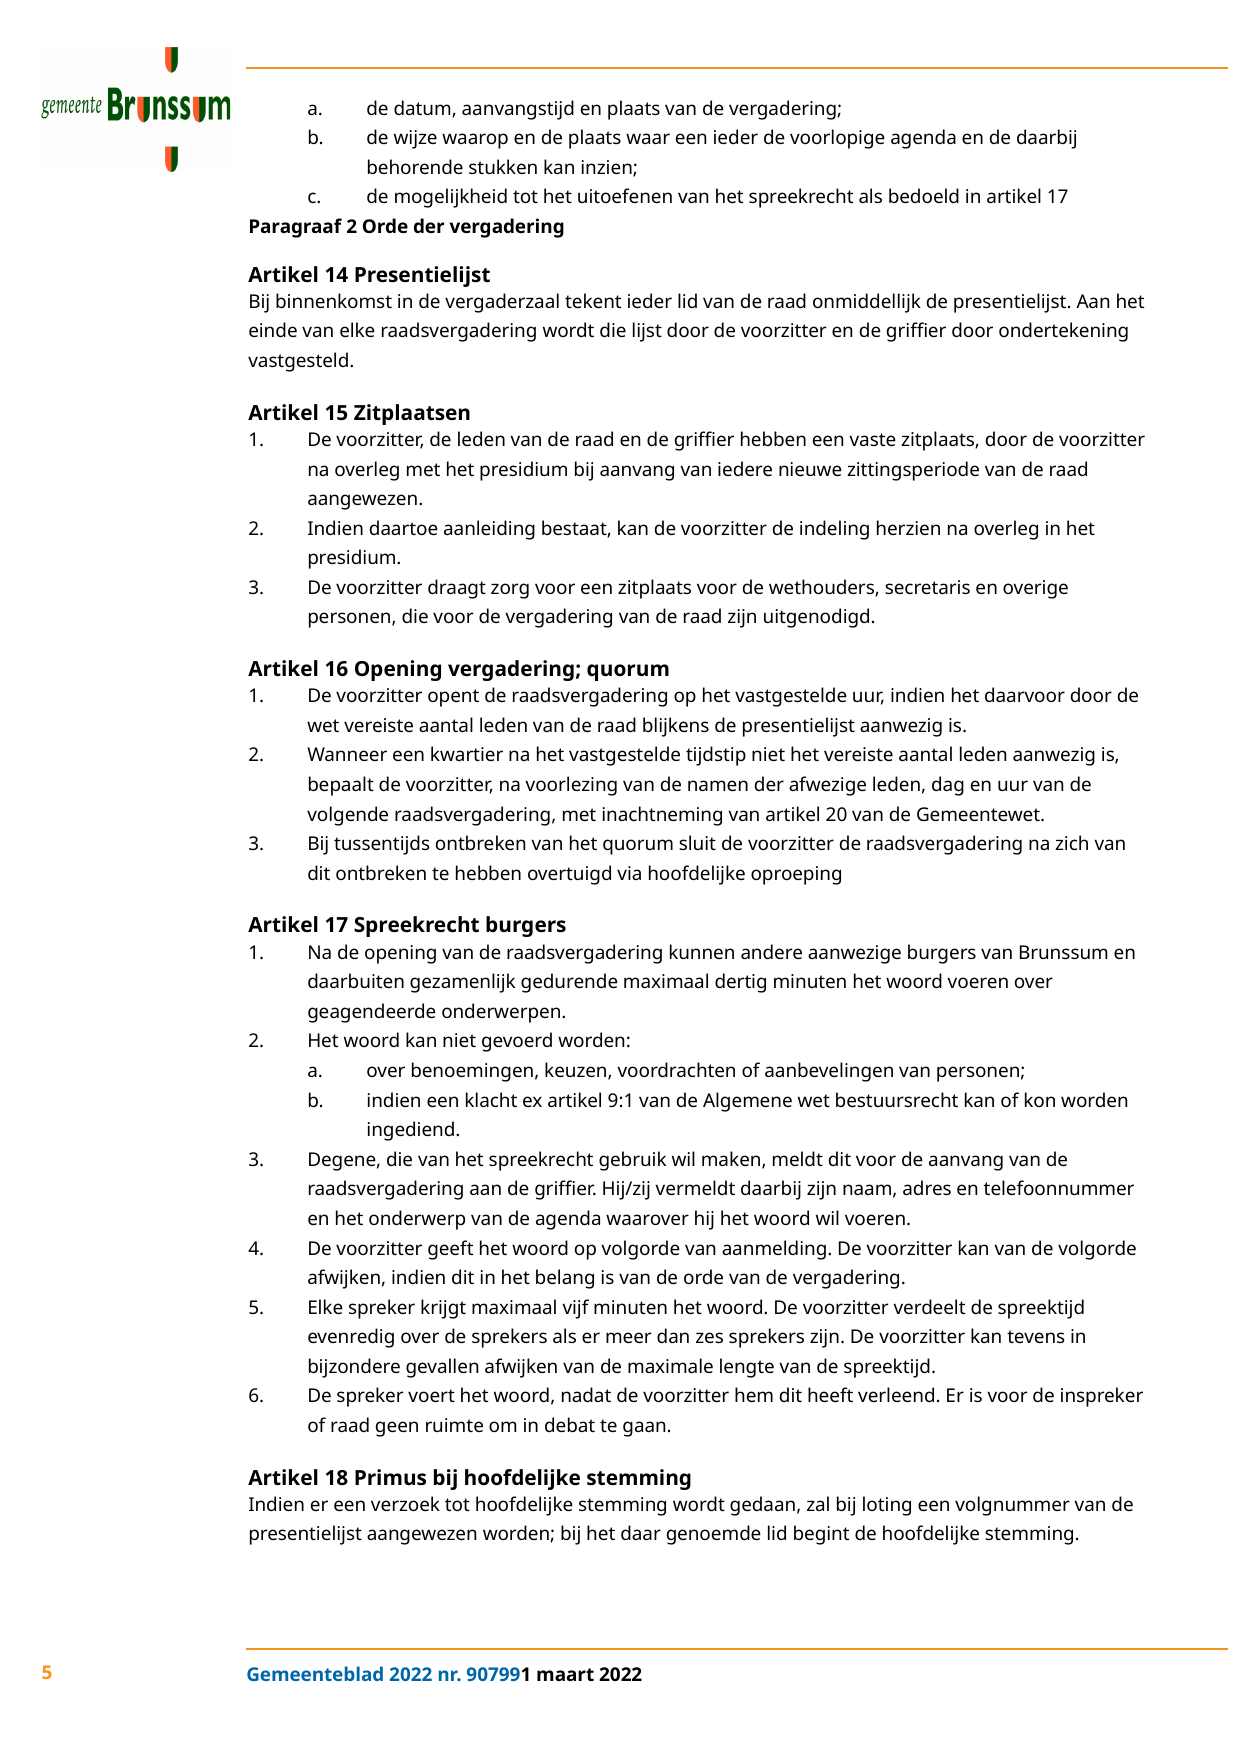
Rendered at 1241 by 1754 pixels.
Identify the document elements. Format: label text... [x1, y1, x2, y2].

list de mogelijkheid tot het uitoefenen van het spreekrecht als bedoeld in artikel 17 [307, 183, 1152, 209]
text Indien er een verzoek tot hoofdelijke stemming wordt gedaan, zal bij loting een volgnummer van de presentielijst aangewezen worden; bij het daar genoemde lid begint de hoofdelijke stemming. [248, 1491, 1152, 1546]
list De spreker voert het woord, nadat de voorzitter hem dit heeft verleend. Er is voor de inspreker of raad geen ruimte om in debat te gaan. [248, 1383, 1152, 1438]
list Wanneer een kwartier na het vastgestelde tijdstip niet het vereiste aantal leden aanwezig is, bepaalt de voorzitter, na voorlezing van de namen der afwezige leden, dag en uur van de volgende raadsvergadering, met inachtneming van artikel 20 van de Gemeentewet. [248, 742, 1152, 827]
list De voorzitter geeft het woord op volgorde van aanmelding. De voorzitter kan van de volgorde afwijken, indien dit in het belang is van de orde van de vergadering. [248, 1235, 1152, 1290]
list de datum, aanvangstijd en plaats van de vergadering; [307, 95, 1152, 121]
list Na de opening van de raadsvergadering kunnen andere aanwezige burgers van Brunssum en daarbuiten gezamenlijk gedurende maximaal dertig minuten het woord voeren over geagendeerde onderwerpen. [248, 939, 1152, 1024]
list De voorzitter, de leden van de raad en de griffier hebben een vaste zitplaats, door de voorzitter na overleg met het presidium bij aanvang van iedere nieuwe zittingsperiode van de raad aangewezen. [248, 426, 1152, 511]
text Bij binnenkomst in de vergaderzaal tekent ieder lid van de raad onmiddellijk de presentielijst. Aan het einde van elke raadsvergadering wordt die lijst door de voorzitter en de griffier door ondertekening vastgesteld. [248, 288, 1152, 373]
list De voorzitter draagt zorg voor een zitplaats voor de wethouders, secretaris en overige personen, die voor de vergadering van de raad zijn uitgenodigd. [248, 574, 1152, 629]
text Artikel 18 Primus bij hoofdelijke stemming [248, 1463, 1152, 1491]
text Artikel 15 Zitplaatsen [248, 398, 1152, 426]
text Artikel 14 Presentielijst [248, 260, 1152, 288]
list Bij tussentijds ontbreken van het quorum sluit de voorzitter de raadsvergadering na zich van dit ontbreken te hebben overtuigd via hoofdelijke oproeping [248, 830, 1152, 886]
list Degene, die van het spreekrecht gebruik wil maken, meldt dit voor de aanvang van de raadsvergadering aan de griffier. Hij/zij vermeldt daarbij zijn naam, adres en telefoonnummer en het onderwerp van de agenda waarover hij het woord wil voeren. [248, 1146, 1152, 1231]
list De voorzitter opent de raadsvergadering op het vastgestelde uur, indien het daarvoor door de wet vereiste aantal leden van de raad blijkens de presentielijst aanwezig is. [248, 682, 1152, 738]
list over benoemingen, keuzen, voordrachten of aanbevelingen van personen; [307, 1057, 1152, 1083]
list indien een klacht ex artikel 9:1 van de Algemene wet bestuursrecht kan of kon worden ingediend. [307, 1087, 1152, 1142]
text Artikel 17 Spreekrecht burgers [248, 910, 1152, 939]
text Artikel 16 Opening vergadering; quorum [248, 654, 1152, 682]
list Elke spreker krijgt maximaal vijf minuten het woord. De voorzitter verdeelt de spreektijd evenredig over de sprekers als er meer dan zes sprekers zijn. De voorzitter kan tevens in bijzondere gevallen afwijken van de maximale lengte van de spreektijd. [248, 1294, 1152, 1379]
text Paragraaf 2 Orde der vergadering [248, 213, 1152, 239]
list Indien daartoe aanleiding bestaat, kan de voorzitter de indeling herzien na overleg in het presidium. [248, 515, 1152, 570]
picture [41, 47, 231, 172]
list Het woord kan niet gevoerd worden: [248, 1028, 1152, 1053]
list de wijze waarop en de plaats waar een ieder de voorlopige agenda en de daarbij behorende stukken kan inzien; [307, 124, 1152, 180]
